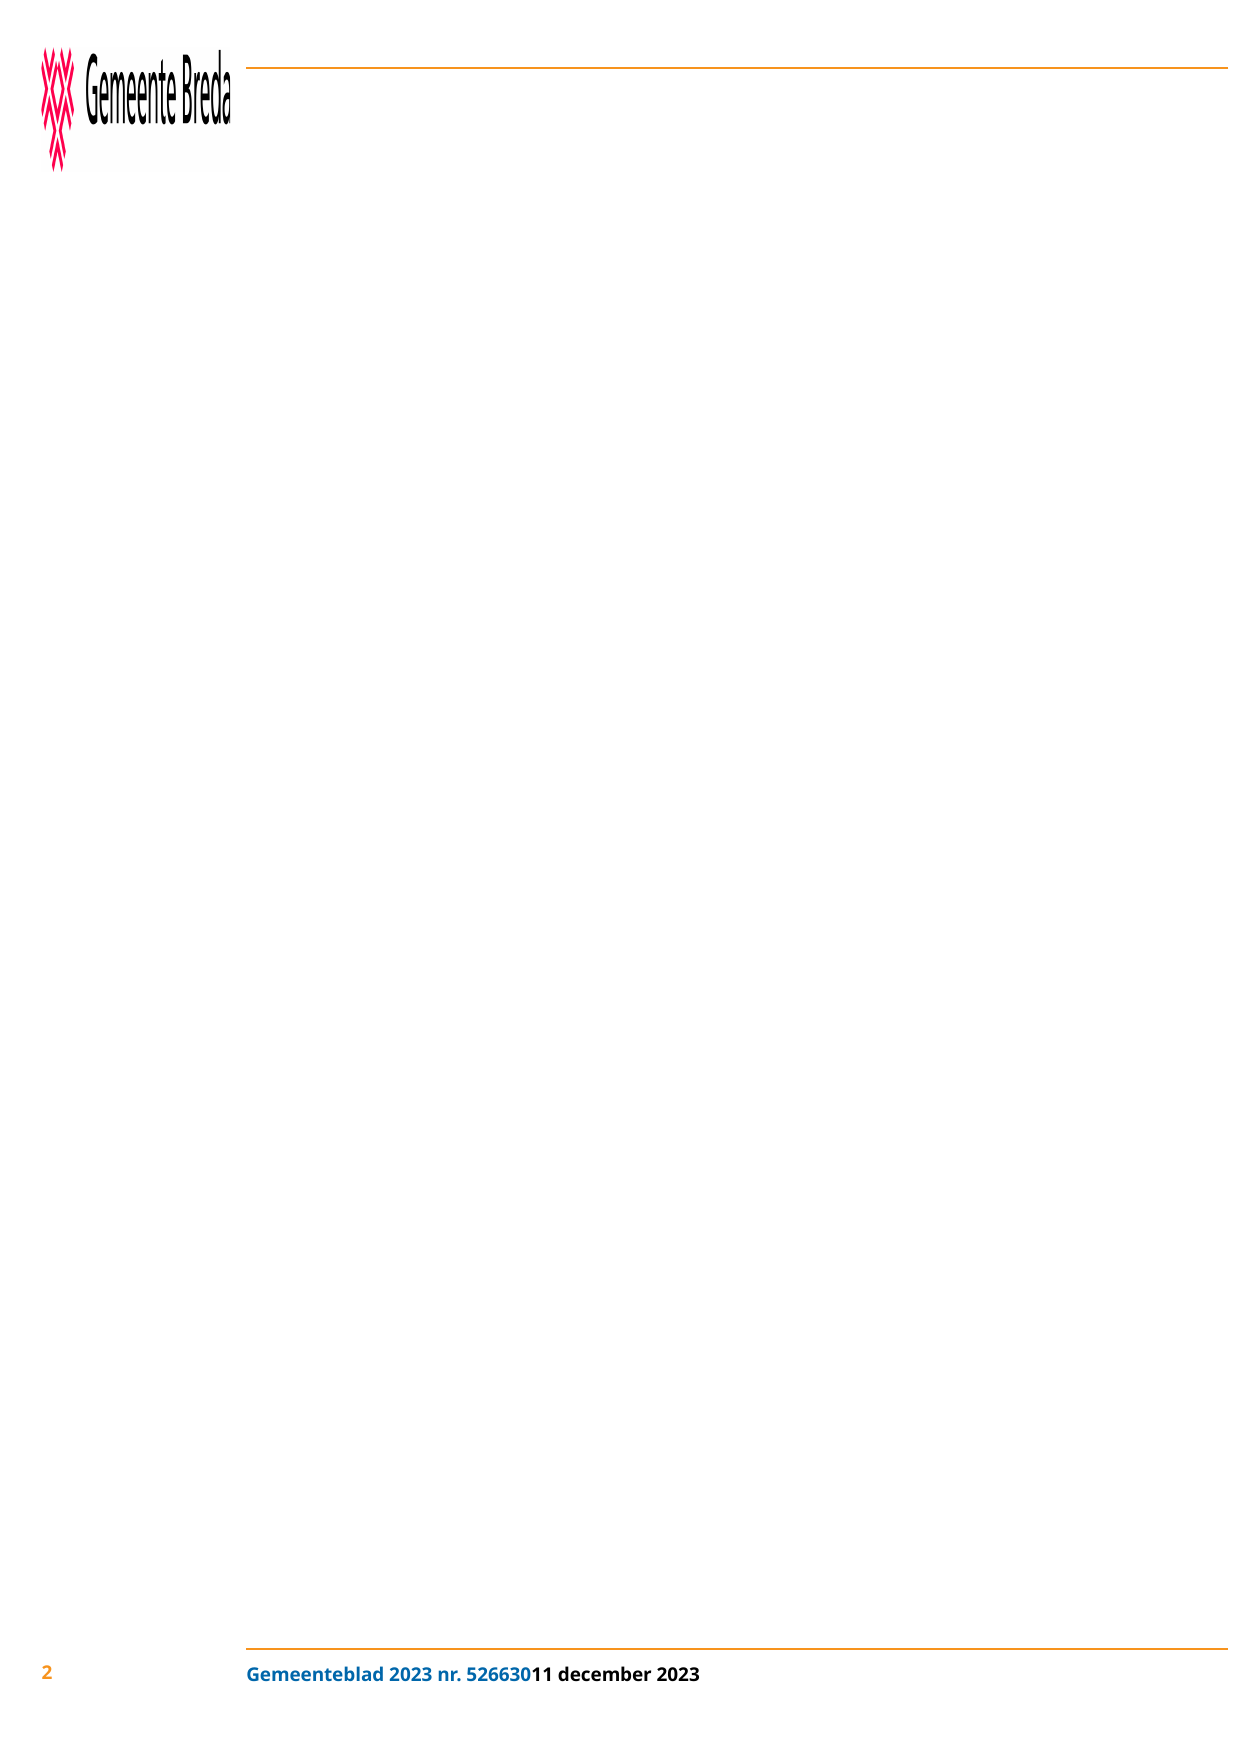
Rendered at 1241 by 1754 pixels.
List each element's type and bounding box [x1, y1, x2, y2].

picture [41, 47, 231, 172]
